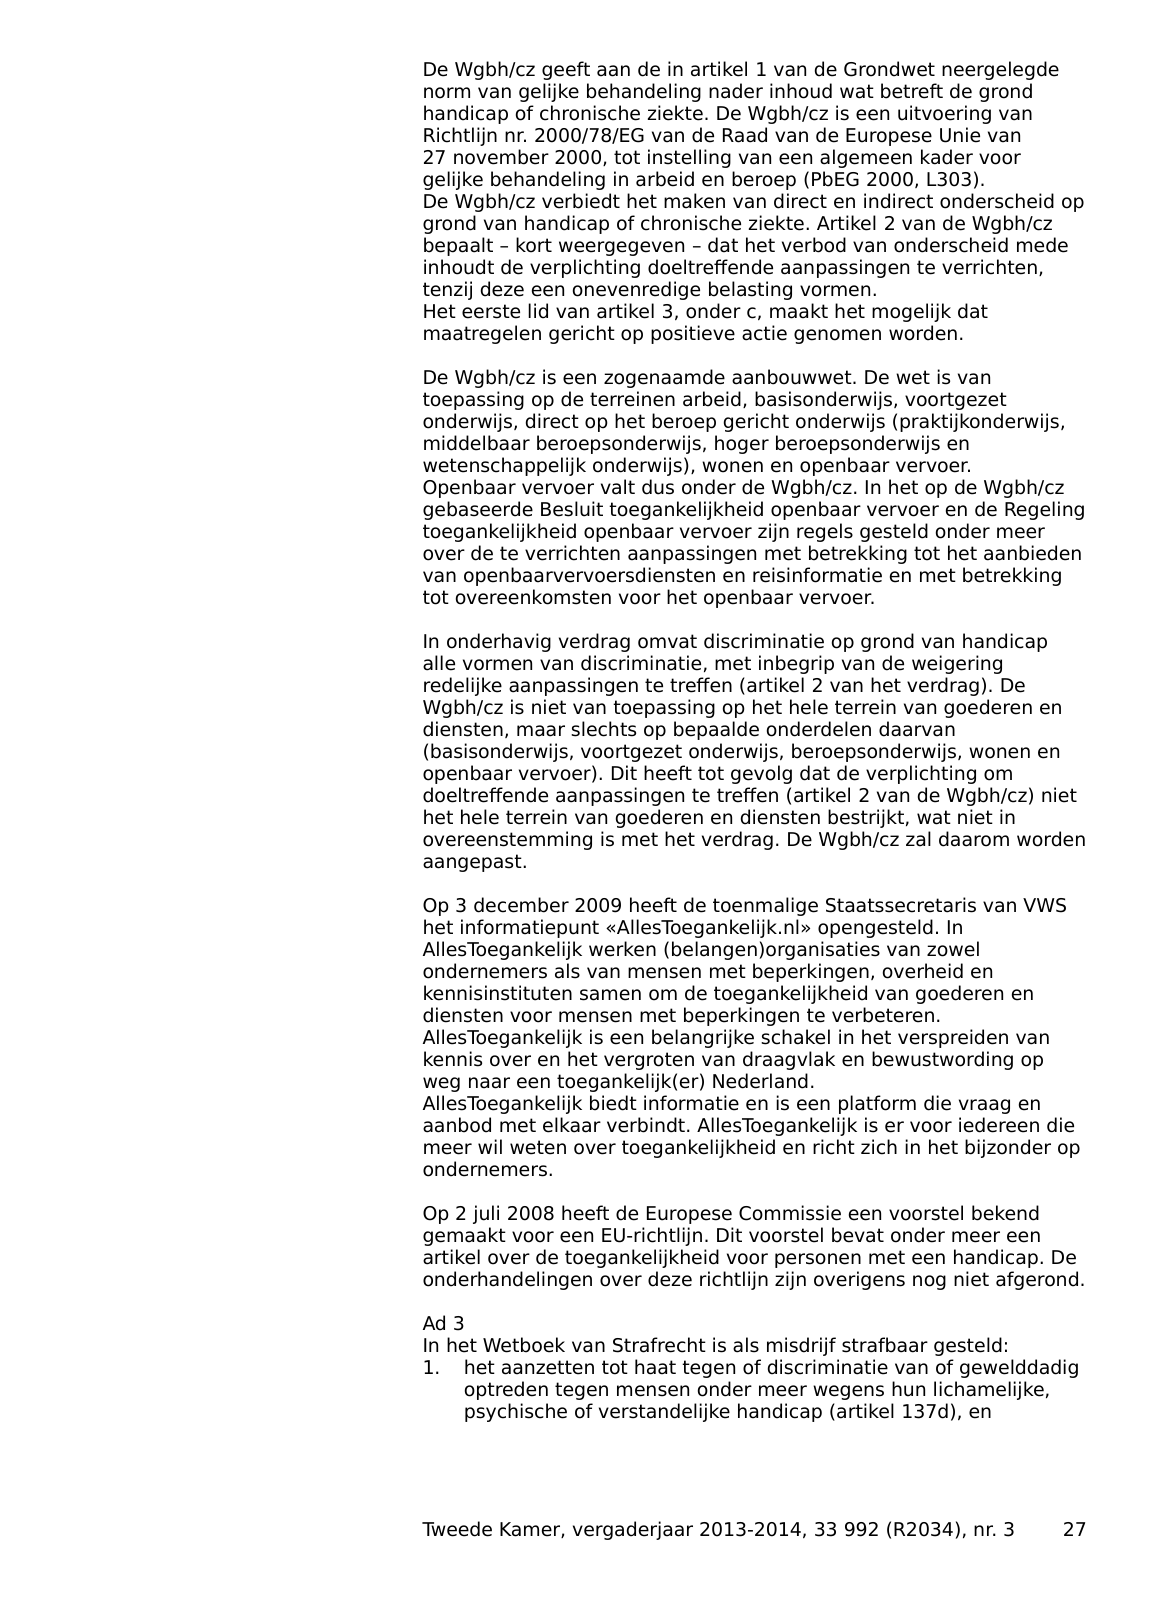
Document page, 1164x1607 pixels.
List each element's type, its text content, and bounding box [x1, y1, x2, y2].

text De Wgbh/cz verbiedt het maken van direct en indirect onderscheid op grond van handicap of chronische ziekte. Artikel 2 van de Wgbh/cz bepaalt – kort weergegeven – dat het verbod van onderscheid mede inhoudt de verplichting doeltreffende aanpassingen te verrichten, tenzij deze een onevenredige belasting vormen. [422, 191, 1087, 301]
text Het eerste lid van artikel 3, onder c, maakt het mogelijk dat maatregelen gericht op positieve actie genomen worden. [422, 301, 1087, 345]
text Op 3 december 2009 heeft de toenmalige Staatssecretaris van VWS het informatiepunt «AllesToegankelijk.nl» opengesteld. In AllesToegankelijk werken (belangen)organisaties van zowel ondernemers als van mensen met beperkingen, overheid en kennisinstituten samen om de toegankelijkheid van goederen en diensten voor mensen met beperkingen te verbeteren. AllesToegankelijk is een belangrijke schakel in het verspreiden van kennis over en het vergroten van draagvlak en bewustwording op weg naar een toegankelijk(er) Nederland. [422, 895, 1087, 1093]
text De Wgbh/cz geeft aan de in artikel 1 van de Grondwet neergelegde norm van gelijke behandeling nader inhoud wat betreft de grond handicap of chronische ziekte. De Wgbh/cz is een uitvoering van Richtlijn nr. 2000/78/EG van de Raad van de Europese Unie van 27 november 2000, tot instelling van een algemeen kader voor gelijke behandeling in arbeid en beroep (PbEG 2000, L303). [422, 59, 1087, 191]
text Op 2 juli 2008 heeft de Europese Commissie een voorstel bekend gemaakt voor een EU-richtlijn. Dit voorstel bevat onder meer een artikel over de toegankelijkheid voor personen met een handicap. De onderhandelingen over deze richtlijn zijn overigens nog niet afgerond. [422, 1203, 1087, 1291]
text In onderhavig verdrag omvat discriminatie op grond van handicap alle vormen van discriminatie, met inbegrip van de weigering redelijke aanpassingen te treffen (artikel 2 van het verdrag). De Wgbh/cz is niet van toepassing op het hele terrein van goederen en diensten, maar slechts op bepaalde onderdelen daarvan (basisonderwijs, voortgezet onderwijs, beroepsonderwijs, wonen en openbaar vervoer). Dit heeft tot gevolg dat de verplichting om doeltreffende aanpassingen te treffen (artikel 2 van de Wgbh/cz) niet het hele terrein van goederen en diensten bestrijkt, wat niet in overeenstemming is met het verdrag. De Wgbh/cz zal daarom worden aangepast. [422, 631, 1087, 873]
text De Wgbh/cz is een zogenaamde aanbouwwet. De wet is van toepassing op de terreinen arbeid, basisonderwijs, voortgezet onderwijs, direct op het beroep gericht onderwijs (praktijkonderwijs, middelbaar beroepsonderwijs, hoger beroepsonderwijs en wetenschappelijk onderwijs), wonen en openbaar vervoer. [422, 367, 1087, 477]
text In het Wetboek van Strafrecht is als misdrijf strafbaar gesteld: [422, 1335, 1087, 1357]
text AllesToegankelijk biedt informatie en is een platform die vraag en aanbod met elkaar verbindt. AllesToegankelijk is er voor iedereen die meer wil weten over toegankelijkheid en richt zich in het bijzonder op ondernemers. [422, 1093, 1087, 1181]
text 1. het aanzetten tot haat tegen of discriminatie van of gewelddadig optreden tegen mensen onder meer wegens hun lichamelijke, psychische of verstandelijke handicap (artikel 137d), en [422, 1357, 1087, 1423]
text Ad 3 [422, 1313, 1087, 1335]
text Openbaar vervoer valt dus onder de Wgbh/cz. In het op de Wgbh/cz gebaseerde Besluit toegankelijkheid openbaar vervoer en de Regeling toegankelijkheid openbaar vervoer zijn regels gesteld onder meer over de te verrichten aanpassingen met betrekking tot het aanbieden van openbaarvervoersdiensten en reisinformatie en met betrekking tot overeenkomsten voor het openbaar vervoer. [422, 477, 1087, 609]
